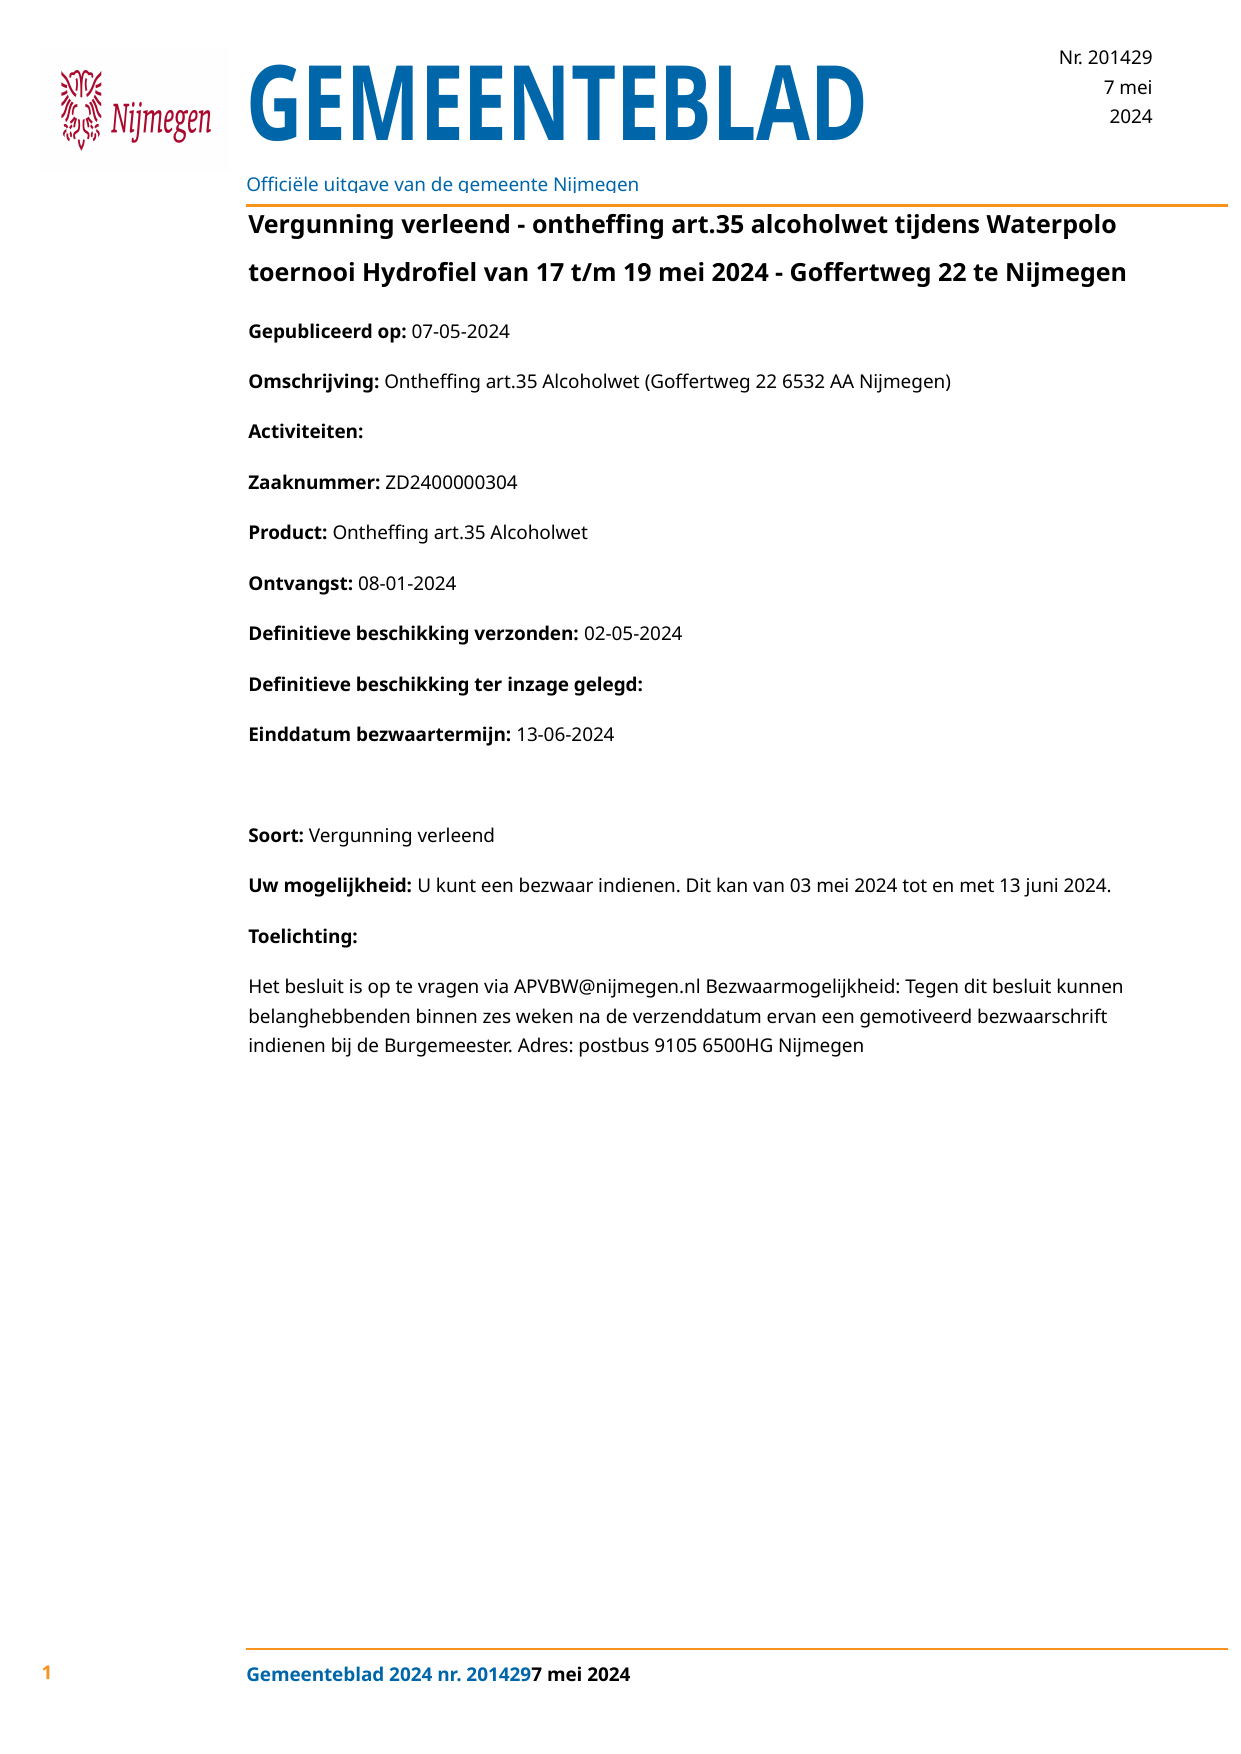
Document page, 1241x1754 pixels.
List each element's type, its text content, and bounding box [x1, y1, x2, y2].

text Product: Ontheffing art.35 Alcoholwet [248, 519, 1152, 545]
text Omschrijving: Ontheffing art.35 Alcoholwet (Goffertweg 22 6532 AA Nijmegen) [248, 368, 1152, 394]
text Einddatum bezwaartermijn: 13-06-2024 [248, 721, 1152, 747]
text Definitieve beschikking verzonden: 02-05-2024 [248, 620, 1152, 646]
text Soort: Vergunning verleend [248, 822, 1152, 848]
text Toelichting: [248, 923, 1152, 949]
text Ontvangst: 08-01-2024 [248, 570, 1152, 596]
text Activiteiten: [248, 419, 1152, 444]
text Uw mogelijkheid: U kunt een bezwaar indienen. Dit kan van 03 mei 2024 tot en met 13 juni 2024. [248, 872, 1152, 898]
picture [41, 47, 231, 172]
text Het besluit is op te vragen via APVBW@nijmegen.nl Bezwaarmogelijkheid: Tegen dit besluit kunnen belanghebbenden binnen zes weken na de verzenddatum ervan een gemotiveerd bezwaarschrift indienen bij de Burgemeester. Adres: postbus 9105 6500HG Nijmegen [248, 973, 1152, 1058]
text Definitieve beschikking ter inzage gelegd: [248, 671, 1152, 697]
text Vergunning verleend - ontheffing art.35 alcoholwet tijdens Waterpolo toernooi Hydrofiel van 17 t/m 19 mei 2024 - Goffertweg 22 te Nijmegen [248, 207, 1152, 288]
text Zaaknummer: ZD2400000304 [248, 469, 1152, 495]
text Gepubliceerd op: 07-05-2024 [248, 318, 1152, 344]
